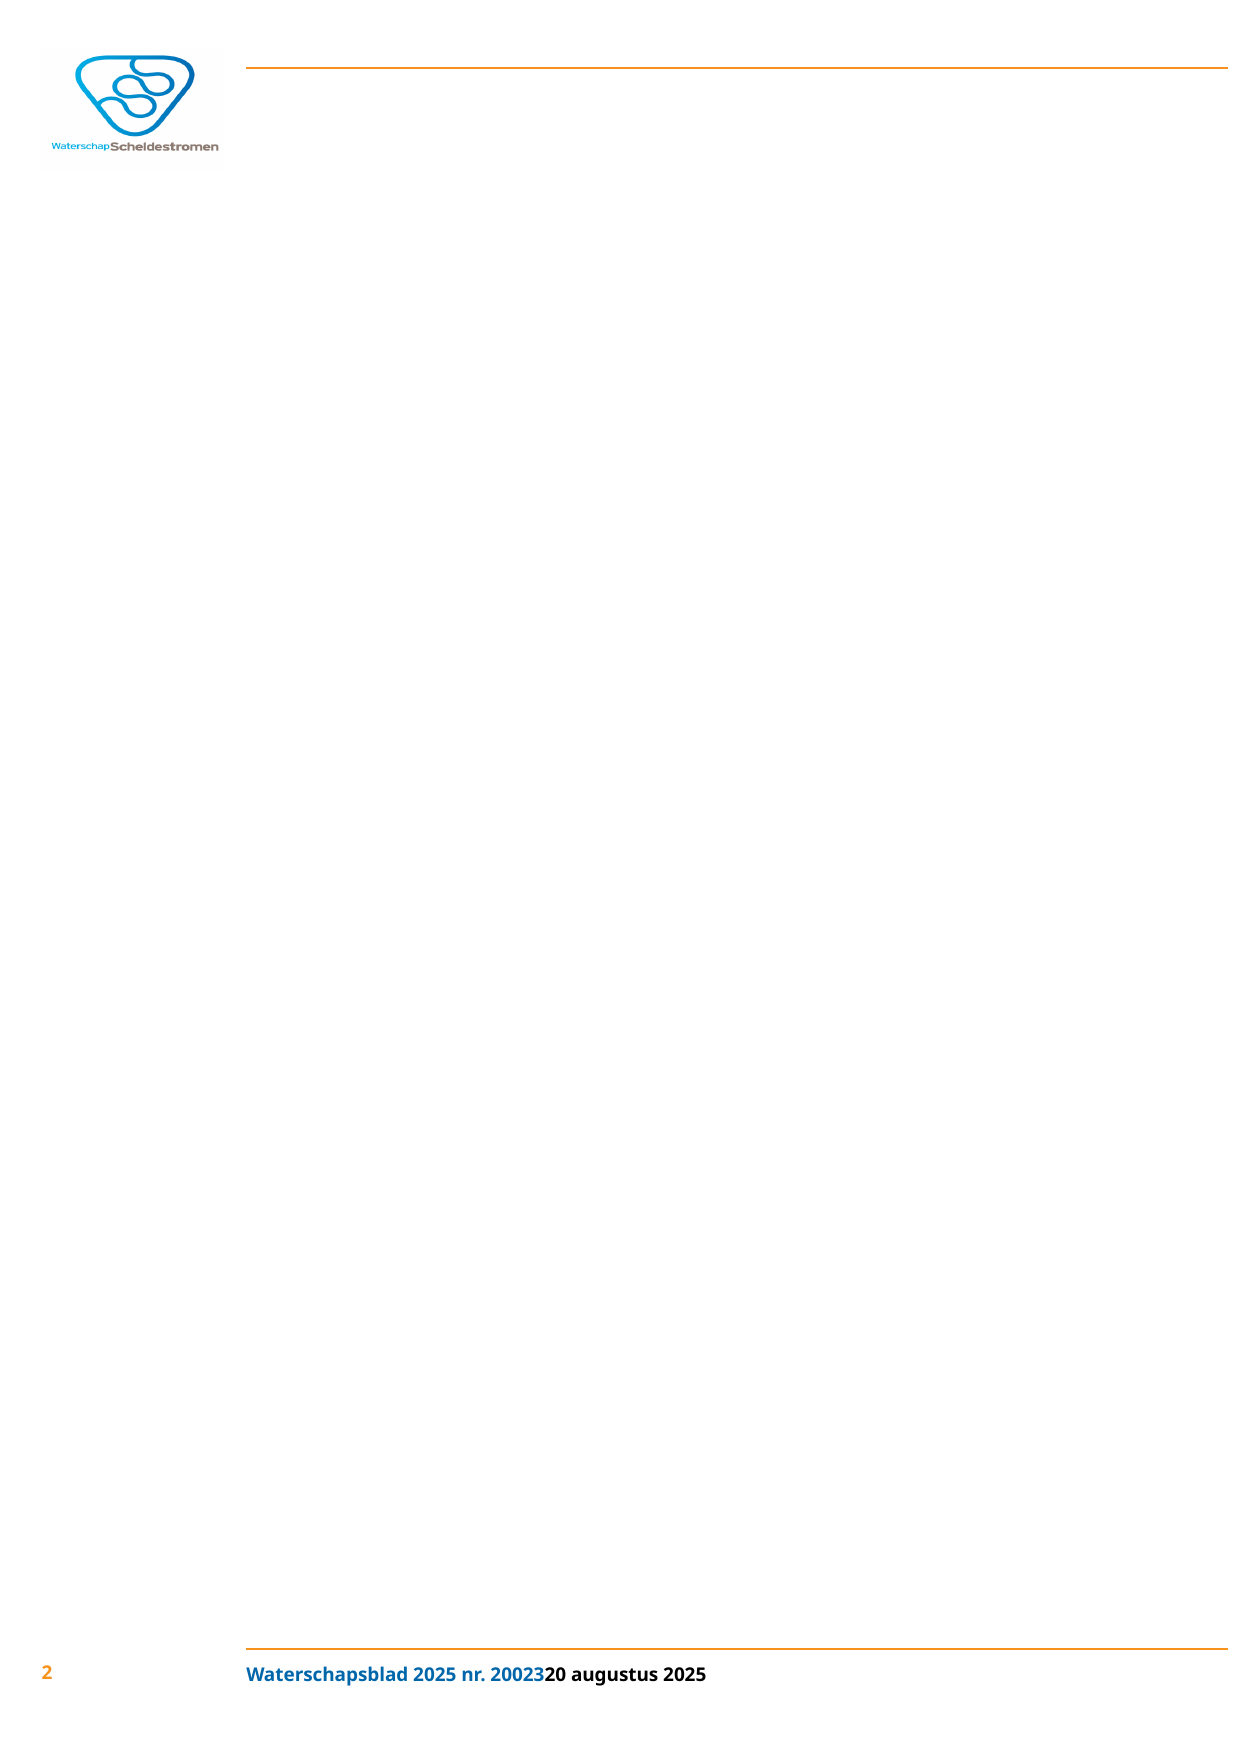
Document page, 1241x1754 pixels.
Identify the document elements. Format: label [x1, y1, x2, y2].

picture [41, 47, 231, 172]
